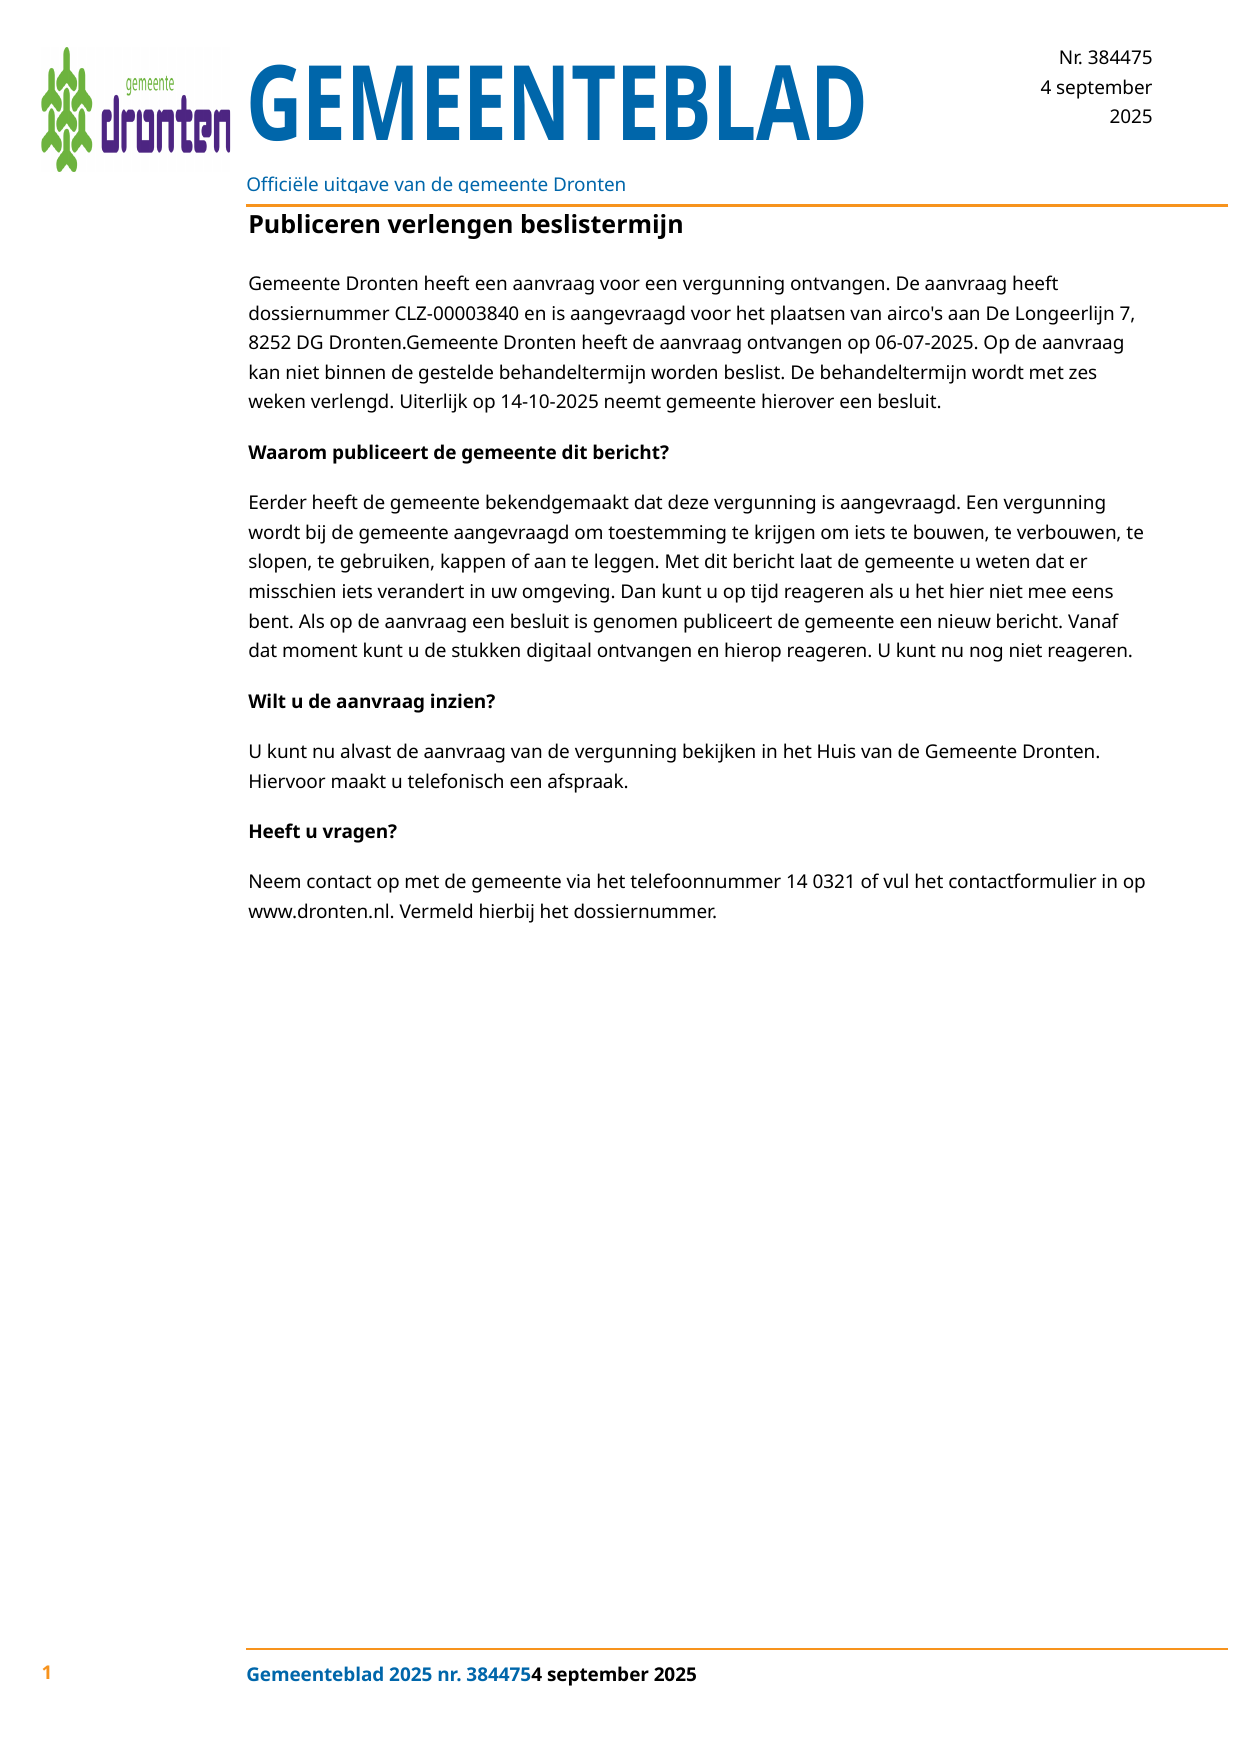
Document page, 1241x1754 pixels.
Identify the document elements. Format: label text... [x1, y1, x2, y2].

text Neem contact op met de gemeente via het telefoonnummer 14 0321 of vul het contactformulier in op www.dronten.nl. Vermeld hierbij het dossiernummer. [248, 869, 1152, 924]
text Eerder heeft de gemeente bekendgemaakt dat deze vergunning is aangevraagd. Een vergunning wordt bij de gemeente aangevraagd om toestemming te krijgen om iets te bouwen, te verbouwen, te slopen, te gebruiken, kappen of aan te leggen. Met dit bericht laat de gemeente u weten dat er misschien iets verandert in uw omgeving. Dan kunt u op tijd reageren als u het hier niet mee eens bent. Als op de aanvraag een besluit is genomen publiceert de gemeente een nieuw bericht. Vanaf dat moment kunt u de stukken digitaal ontvangen en hierop reageren. U kunt nu nog niet reageren. [248, 489, 1152, 663]
text Gemeente Dronten heeft een aanvraag voor een vergunning ontvangen. De aanvraag heeft dossiernummer CLZ-00003840 en is aangevraagd voor het plaatsen van airco's aan De Longeerlijn 7, 8252 DG Dronten.Gemeente Dronten heeft de aanvraag ontvangen op 06-07-2025. Op de aanvraag kan niet binnen de gestelde behandeltermijn worden beslist. De behandeltermijn wordt met zes weken verlengd. Uiterlijk op 14-10-2025 neemt gemeente hierover een besluit. [248, 270, 1152, 414]
text U kunt nu alvast de aanvraag van de vergunning bekijken in het Huis van de Gemeente Dronten. Hiervoor maakt u telefonisch een afspraak. [248, 738, 1152, 793]
text Wilt u de aanvraag inzien? [248, 688, 1152, 713]
picture [41, 47, 231, 172]
text Heeft u vragen? [248, 818, 1152, 844]
text Publiceren verlengen beslistermijn [248, 207, 1152, 241]
text Waarom publiceert de gemeente dit bericht? [248, 439, 1152, 465]
